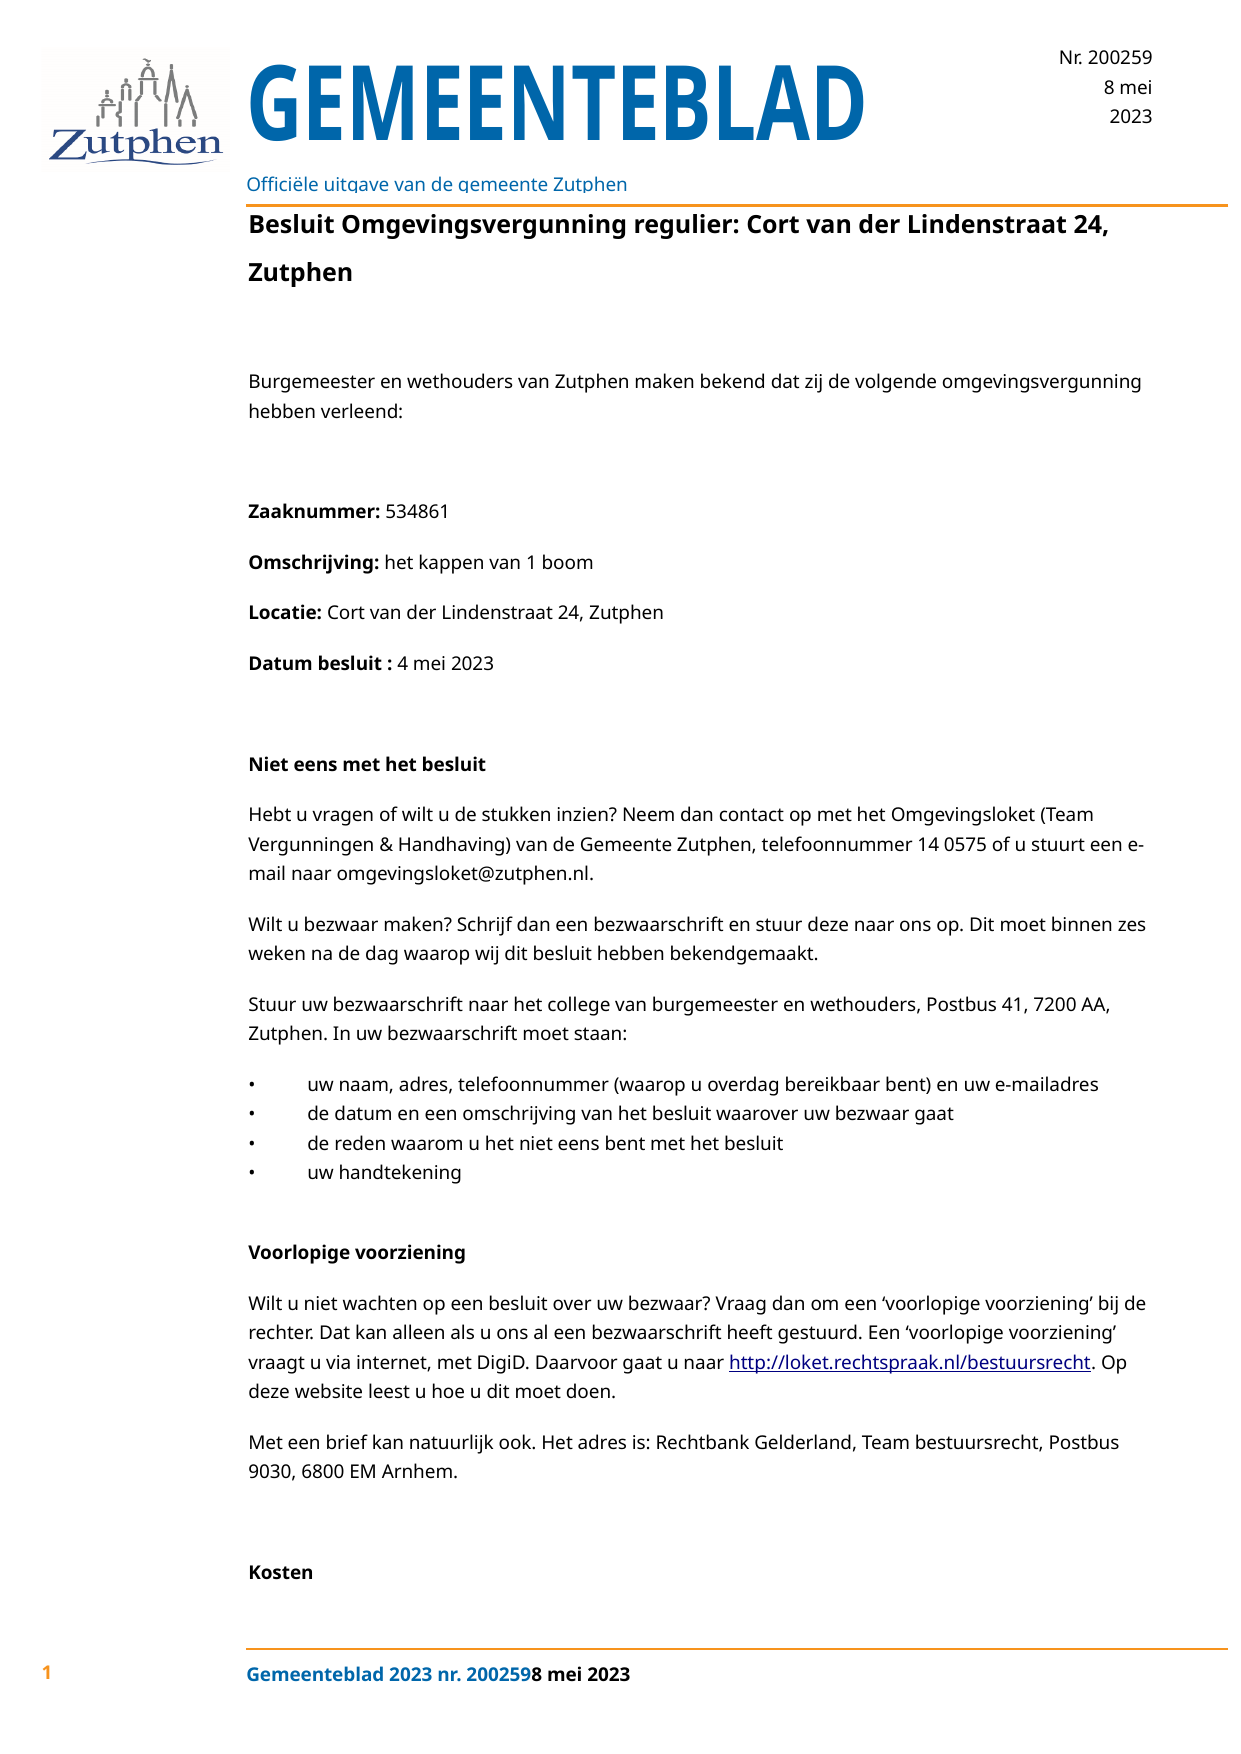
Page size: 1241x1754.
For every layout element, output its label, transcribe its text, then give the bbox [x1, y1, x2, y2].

text Wilt u niet wachten op een besluit over uw bezwaar? Vraag dan om een ‘voorlopige voorziening’ bij de rechter. Dat kan alleen als u ons al een bezwaarschrift heeft gestuurd. Een ‘voorlopige voorziening’ vraagt u via internet, met DigiD. Daarvoor gaat u naar http://loket.rechtspraak.nl/bestuursrecht. Op deze website leest u hoe u dit moet doen. [248, 1290, 1152, 1404]
text Besluit Omgevingsvergunning regulier: Cort van der Lindenstraat 24, Zutphen [248, 207, 1152, 288]
text Voorlopige voorziening [248, 1239, 1152, 1265]
text Met een brief kan natuurlijk ook. Het adres is: Rechtbank Gelderland, Team bestuursrecht, Postbus 9030, 6800 EM Arnhem. [248, 1429, 1152, 1484]
text Wilt u bezwaar maken? Schrijf dan een bezwaarschrift en stuur deze naar ons op. Dit moet binnen zes weken na de dag waarop wij dit besluit hebben bekendgemaakt. [248, 911, 1152, 966]
list de datum en een omschrijving van het besluit waarover uw bezwaar gaat [248, 1100, 1152, 1126]
text Hebt u vragen of wilt u de stukken inzien? Neem dan contact op met het Omgevingsloket (Team Vergunningen & Handhaving) van de Gemeente Zutphen, telefoonnummer 14 0575 of u stuurt een e-mail naar omgevingsloket@zutphen.nl. [248, 801, 1152, 886]
picture [41, 47, 231, 172]
list de reden waarom u het niet eens bent met het besluit [248, 1130, 1152, 1156]
text Locatie: Cort van der Lindenstraat 24, Zutphen [248, 599, 1152, 625]
text Omschrijving: het kappen van 1 boom [248, 549, 1152, 575]
text Burgemeester en wethouders van Zutphen maken bekend dat zij de volgende omgevingsvergunning hebben verleend: [248, 368, 1152, 424]
text Niet eens met het besluit [248, 751, 1152, 777]
text Datum besluit : 4 mei 2023 [248, 650, 1152, 676]
text Zaaknummer: 534861 [248, 499, 1152, 524]
list uw naam, adres, telefoonnummer (waarop u overdag bereikbaar bent) en uw e-mailadres [248, 1071, 1152, 1097]
text Stuur uw bezwaarschrift naar het college van burgemeester en wethouders, Postbus 41, 7200 AA, Zutphen. In uw bezwaarschrift moet staan: [248, 991, 1152, 1046]
text Kosten [248, 1559, 1152, 1585]
list uw handtekening [248, 1159, 1152, 1185]
